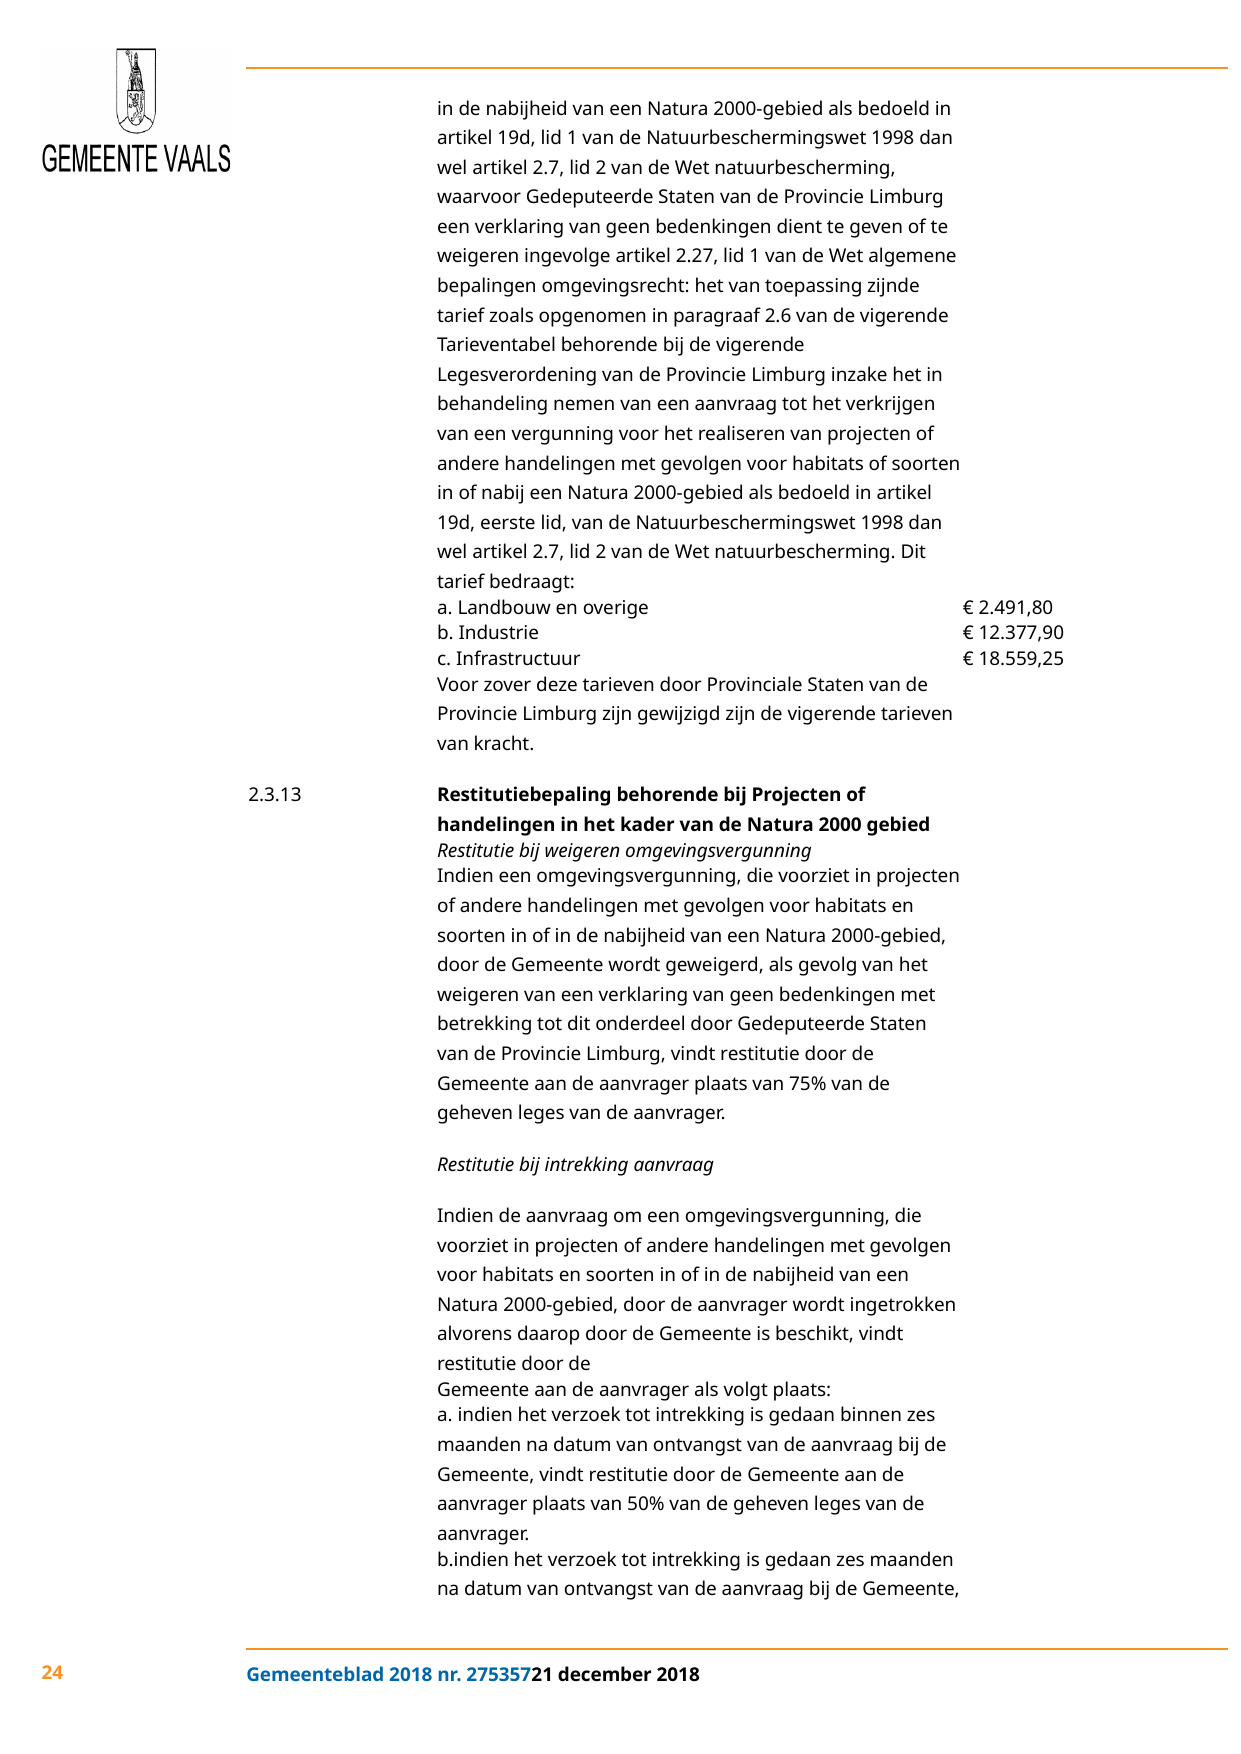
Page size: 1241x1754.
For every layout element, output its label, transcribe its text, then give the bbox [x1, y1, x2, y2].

table_cell [248, 1125, 437, 1151]
table_cell [248, 1546, 437, 1601]
table_cell € 2.491,80 [963, 594, 1152, 619]
table_cell [963, 782, 1152, 837]
table_cell [248, 1402, 437, 1546]
table_cell Restitutie bij weigeren omgevingsvergunning [437, 837, 963, 863]
table_cell [963, 671, 1152, 756]
table_cell a. Landbouw en overige [437, 594, 963, 619]
table_cell [963, 756, 1152, 782]
table_cell [248, 863, 437, 1125]
table_cell [963, 1177, 1152, 1202]
table_cell [437, 1125, 963, 1151]
table_cell in de nabijheid van een Natura 2000-gebied als bedoeld in artikel 19d, lid 1 van de Natuurbeschermingswet 1998 dan wel artikel 2.7, lid 2 van de Wet natuurbescherming, waarvoor Gedeputeerde Staten van de Provincie Limburg een verklaring van geen bedenkingen dient te geven of te weigeren ingevolge artikel 2.27, lid 1 van de Wet algemene bepalingen omgevingsrecht: het van toepassing zijnde tarief zoals opgenomen in paragraaf 2.6 van de vigerende Tarieventabel behorende bij de vigerende Legesverordening van de Provincie Limburg inzake het in behandeling nemen van een aanvraag tot het verkrijgen van een vergunning voor het realiseren van projecten of andere handelingen met gevolgen voor habitats of soorten in of nabij een Natura 2000-gebied als bedoeld in artikel 19d, eerste lid, van de Natuurbeschermingswet 1998 dan wel artikel 2.7, lid 2 van de Wet natuurbescherming. Dit tarief bedraagt: [437, 95, 963, 594]
table_cell 2.3.13 [248, 782, 437, 837]
table_cell [963, 1151, 1152, 1177]
table_cell [248, 620, 437, 645]
table_cell [963, 95, 1152, 594]
table_cell € 12.377,90 [963, 620, 1152, 645]
table_cell Restitutie bij intrekking aanvraag [437, 1151, 963, 1177]
table_cell b. Industrie [437, 620, 963, 645]
table_cell [963, 1125, 1152, 1151]
table_cell [248, 645, 437, 671]
table_cell [963, 1376, 1152, 1402]
table_cell € 18.559,25 [963, 645, 1152, 671]
table_cell a. indien het verzoek tot intrekking is gedaan binnen zes maanden na datum van ontvangst van de aanvraag bij de Gemeente, vindt restitutie door de Gemeente aan de aanvrager plaats van 50% van de geheven leges van de aanvrager. [437, 1402, 963, 1546]
table_cell [248, 1151, 437, 1177]
table_cell [437, 756, 963, 782]
table_cell [248, 1202, 437, 1376]
table_cell [963, 1202, 1152, 1376]
table_cell c. Infrastructuur [437, 645, 963, 671]
table_cell Indien een omgevingsvergunning, die voorziet in projecten of andere handelingen met gevolgen voor habitats en soorten in of in de nabijheid van een Natura 2000-gebied, door de Gemeente wordt geweigerd, als gevolg van het weigeren van een verklaring van geen bedenkingen met betrekking tot dit onderdeel door Gedeputeerde Staten van de Provincie Limburg, vindt restitutie door de Gemeente aan de aanvrager plaats van 75% van de geheven leges van de aanvrager. [437, 863, 963, 1125]
table_cell [248, 1376, 437, 1402]
table_cell [963, 837, 1152, 863]
table_cell [963, 1546, 1152, 1601]
table_cell [248, 671, 437, 756]
table_cell Gemeente aan de aanvrager als volgt plaats: [437, 1376, 963, 1402]
table_cell [248, 756, 437, 782]
table_cell Indien de aanvraag om een omgevingsvergunning, die voorziet in projecten of andere handelingen met gevolgen voor habitats en soorten in of in de nabijheid van een Natura 2000-gebied, door de aanvrager wordt ingetrokken alvorens daarop door de Gemeente is beschikt, vindt restitutie door de [437, 1202, 963, 1376]
table_cell [437, 1177, 963, 1202]
table_cell [963, 863, 1152, 1125]
table_cell Voor zover deze tarieven door Provinciale Staten van de Provincie Limburg zijn gewijzigd zijn de vigerende tarieven van kracht. [437, 671, 963, 756]
table_cell b.indien het verzoek tot intrekking is gedaan zes maanden na datum van ontvangst van de aanvraag bij de Gemeente, [437, 1546, 963, 1601]
table_cell Restitutiebepaling behorende bij Projecten of handelingen in het kader van de Natura 2000 gebied [437, 782, 963, 837]
picture [41, 47, 231, 172]
table_cell [963, 1402, 1152, 1546]
table_cell [248, 95, 437, 594]
table_cell [248, 1177, 437, 1202]
table_cell [248, 837, 437, 863]
table_cell [248, 594, 437, 619]
